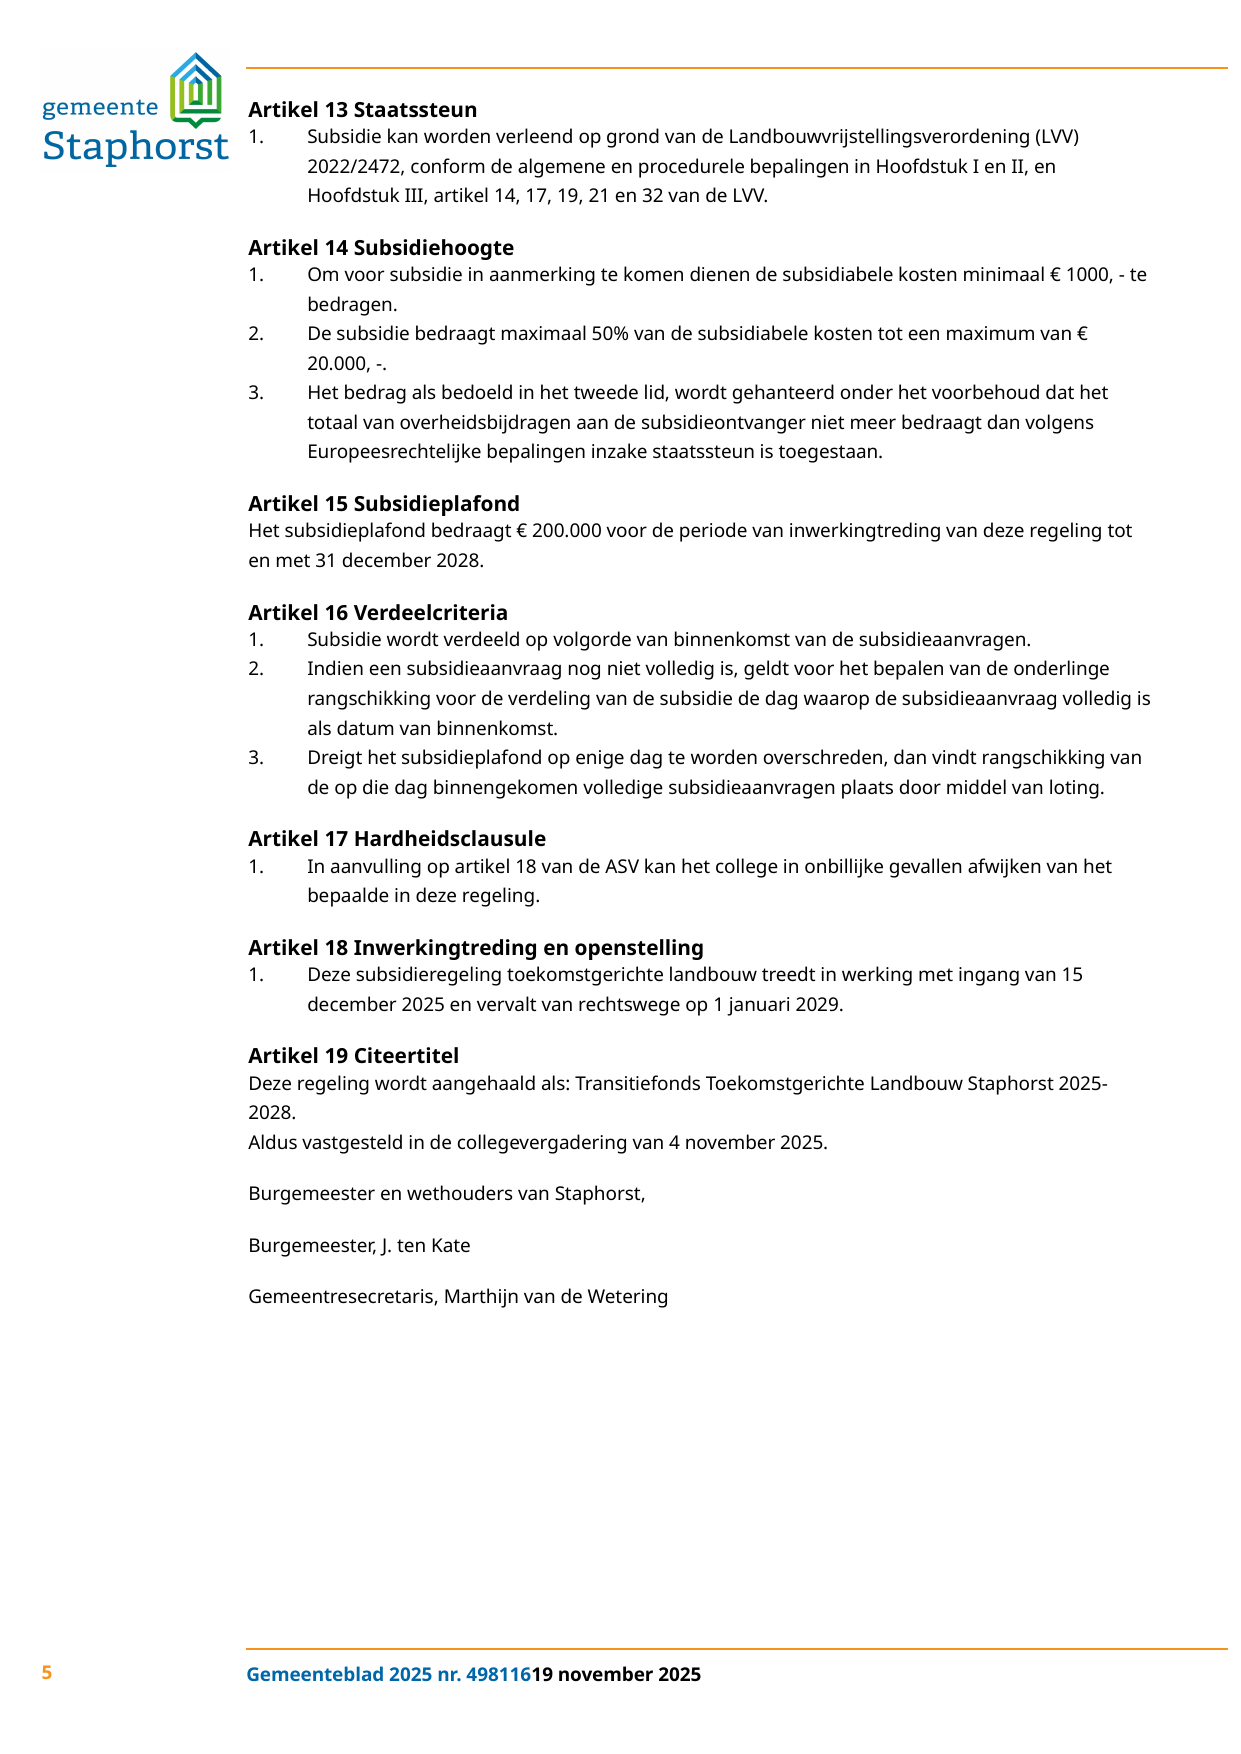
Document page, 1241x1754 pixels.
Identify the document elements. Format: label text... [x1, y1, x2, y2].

list Subsidie kan worden verleend op grond van de Landbouwvrijstellingsverordening (LVV) 2022/2472, conform de algemene en procedurele bepalingen in Hoofdstuk I en II, en Hoofdstuk III, artikel 14, 17, 19, 21 en 32 van de LVV. [248, 123, 1152, 208]
text Burgemeester en wethouders van Staphorst, [248, 1180, 1152, 1206]
text Gemeentresecretaris, Marthijn van de Wetering [248, 1283, 1152, 1309]
list Dreigt het subsidieplafond op enige dag te worden overschreden, dan vindt rangschikking van de op die dag binnengekomen volledige subsidieaanvragen plaats door middel van loting. [248, 744, 1152, 800]
text Artikel 13 Staatssteun [248, 95, 1152, 123]
text Het subsidieplafond bedraagt € 200.000 voor de periode van inwerkingtreding van deze regeling tot en met 31 december 2028. [248, 518, 1152, 573]
text Burgemeester, J. ten Kate [248, 1232, 1152, 1257]
list Om voor subsidie in aanmerking te komen dienen de subsidiabele kosten minimaal € 1000, - te bedragen. [248, 261, 1152, 317]
list Europeesrechtelijke bepalingen inzake staatssteun is toegestaan. [248, 439, 1152, 464]
text Artikel 19 Citeertitel [248, 1041, 1152, 1070]
text Aldus vastgesteld in de collegevergadering van 4 november 2025. [248, 1129, 1152, 1154]
list In aanvulling op artikel 18 van de ASV kan het college in onbillijke gevallen afwijken van het bepaalde in deze regeling. [248, 853, 1152, 908]
text Artikel 14 Subsidiehoogte [248, 233, 1152, 261]
text Artikel 17 Hardheidsclausule [248, 824, 1152, 853]
list Indien een subsidieaanvraag nog niet volledig is, geldt voor het bepalen van de onderlinge rangschikking voor de verdeling van de subsidie de dag waarop de subsidieaanvraag volledig is als datum van binnenkomst. [248, 656, 1152, 741]
list Het bedrag als bedoeld in het tweede lid, wordt gehanteerd onder het voorbehoud dat het totaal van overheidsbijdragen aan de subsidieontvanger niet meer bedraagt dan volgens [248, 379, 1152, 435]
text Deze regeling wordt aangehaald als: Transitiefonds Toekomstgerichte Landbouw Staphorst 2025-2028. [248, 1070, 1152, 1125]
list De subsidie bedraagt maximaal 50% van de subsidiabele kosten tot een maximum van € 20.000, -. [248, 320, 1152, 376]
text Artikel 16 Verdeelcriteria [248, 598, 1152, 626]
picture [41, 47, 231, 172]
text Artikel 15 Subsidieplafond [248, 489, 1152, 518]
text Artikel 18 Inwerkingtreding en openstelling [248, 933, 1152, 961]
list Deze subsidieregeling toekomstgerichte landbouw treedt in werking met ingang van 15 december 2025 en vervalt van rechtswege op 1 januari 2029. [248, 961, 1152, 1017]
list Subsidie wordt verdeeld op volgorde van binnenkomst van de subsidieaanvragen. [248, 626, 1152, 652]
